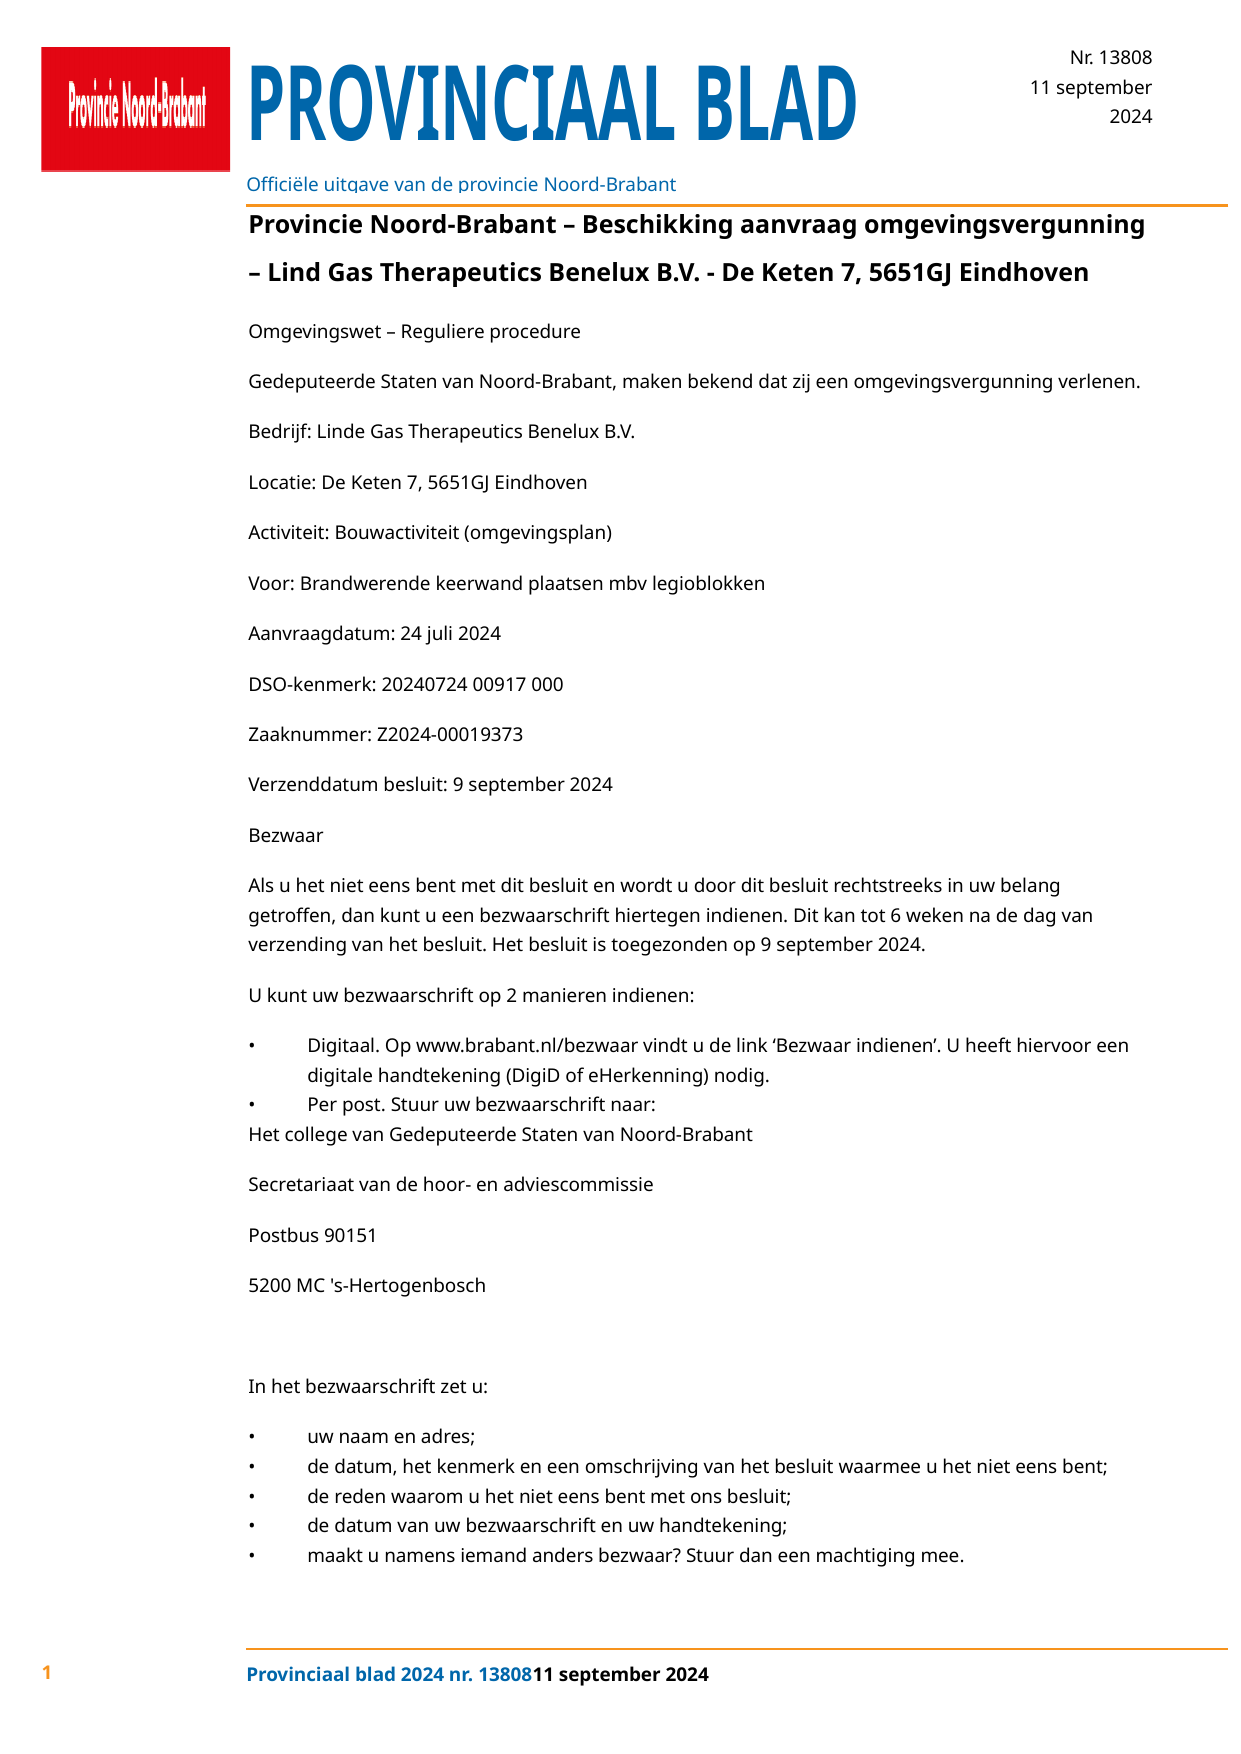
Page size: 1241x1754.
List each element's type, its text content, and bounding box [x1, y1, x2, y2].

text Omgevingswet – Reguliere procedure [248, 318, 1152, 344]
list Digitaal. Op www.brabant.nl/bezwaar vindt u de link ‘Bezwaar indienen’. U heeft hiervoor een digitale handtekening (DigiD of eHerkenning) nodig. [248, 1032, 1152, 1088]
text Postbus 90151 [248, 1222, 1152, 1248]
list de datum, het kenmerk en een omschrijving van het besluit waarmee u het niet eens bent; [248, 1453, 1152, 1479]
text Secretariaat van de hoor- en adviescommissie [248, 1172, 1152, 1197]
list uw naam en adres; [248, 1424, 1152, 1449]
text Voor: Brandwerende keerwand plaatsen mbv legioblokken [248, 570, 1152, 596]
picture [41, 47, 231, 172]
list maakt u namens iemand anders bezwaar? Stuur dan een machtiging mee. [248, 1542, 1152, 1568]
list de reden waarom u het niet eens bent met ons besluit; [248, 1483, 1152, 1509]
text Bedrijf: Linde Gas Therapeutics Benelux B.V. [248, 419, 1152, 444]
text Verzenddatum besluit: 9 september 2024 [248, 772, 1152, 797]
text Bezwaar [248, 822, 1152, 848]
text Activiteit: Bouwactiviteit (omgevingsplan) [248, 519, 1152, 545]
text Zaaknummer: Z2024-00019373 [248, 721, 1152, 747]
text Aanvraagdatum: 24 juli 2024 [248, 620, 1152, 646]
text Als u het niet eens bent met dit besluit en wordt u door dit besluit rechtstreeks in uw belang getroffen, dan kunt u een bezwaarschrift hiertegen indienen. Dit kan tot 6 weken na de dag van verzending van het besluit. Het besluit is toegezonden op 9 september 2024. [248, 872, 1152, 957]
text Gedeputeerde Staten van Noord-Brabant, maken bekend dat zij een omgevingsvergunning verlenen. [248, 368, 1152, 394]
text U kunt uw bezwaarschrift op 2 manieren indienen: [248, 982, 1152, 1008]
text 5200 MC 's‑Hertogenbosch [248, 1272, 1152, 1298]
text Provincie Noord-Brabant – Beschikking aanvraag omgevingsvergunning – Lind Gas Therapeutics Benelux B.V. - De Keten 7, 5651GJ Eindhoven [248, 207, 1152, 288]
text Locatie: De Keten 7, 5651GJ Eindhoven [248, 469, 1152, 495]
list Per post. Stuur uw bezwaarschrift naar: [248, 1092, 1152, 1117]
text Het college van Gedeputeerde Staten van Noord-Brabant [248, 1121, 1152, 1147]
list de datum van uw bezwaarschrift en uw handtekening; [248, 1512, 1152, 1538]
text In het bezwaarschrift zet u: [248, 1373, 1152, 1399]
text DSO-kenmerk: 20240724 00917 000 [248, 671, 1152, 697]
